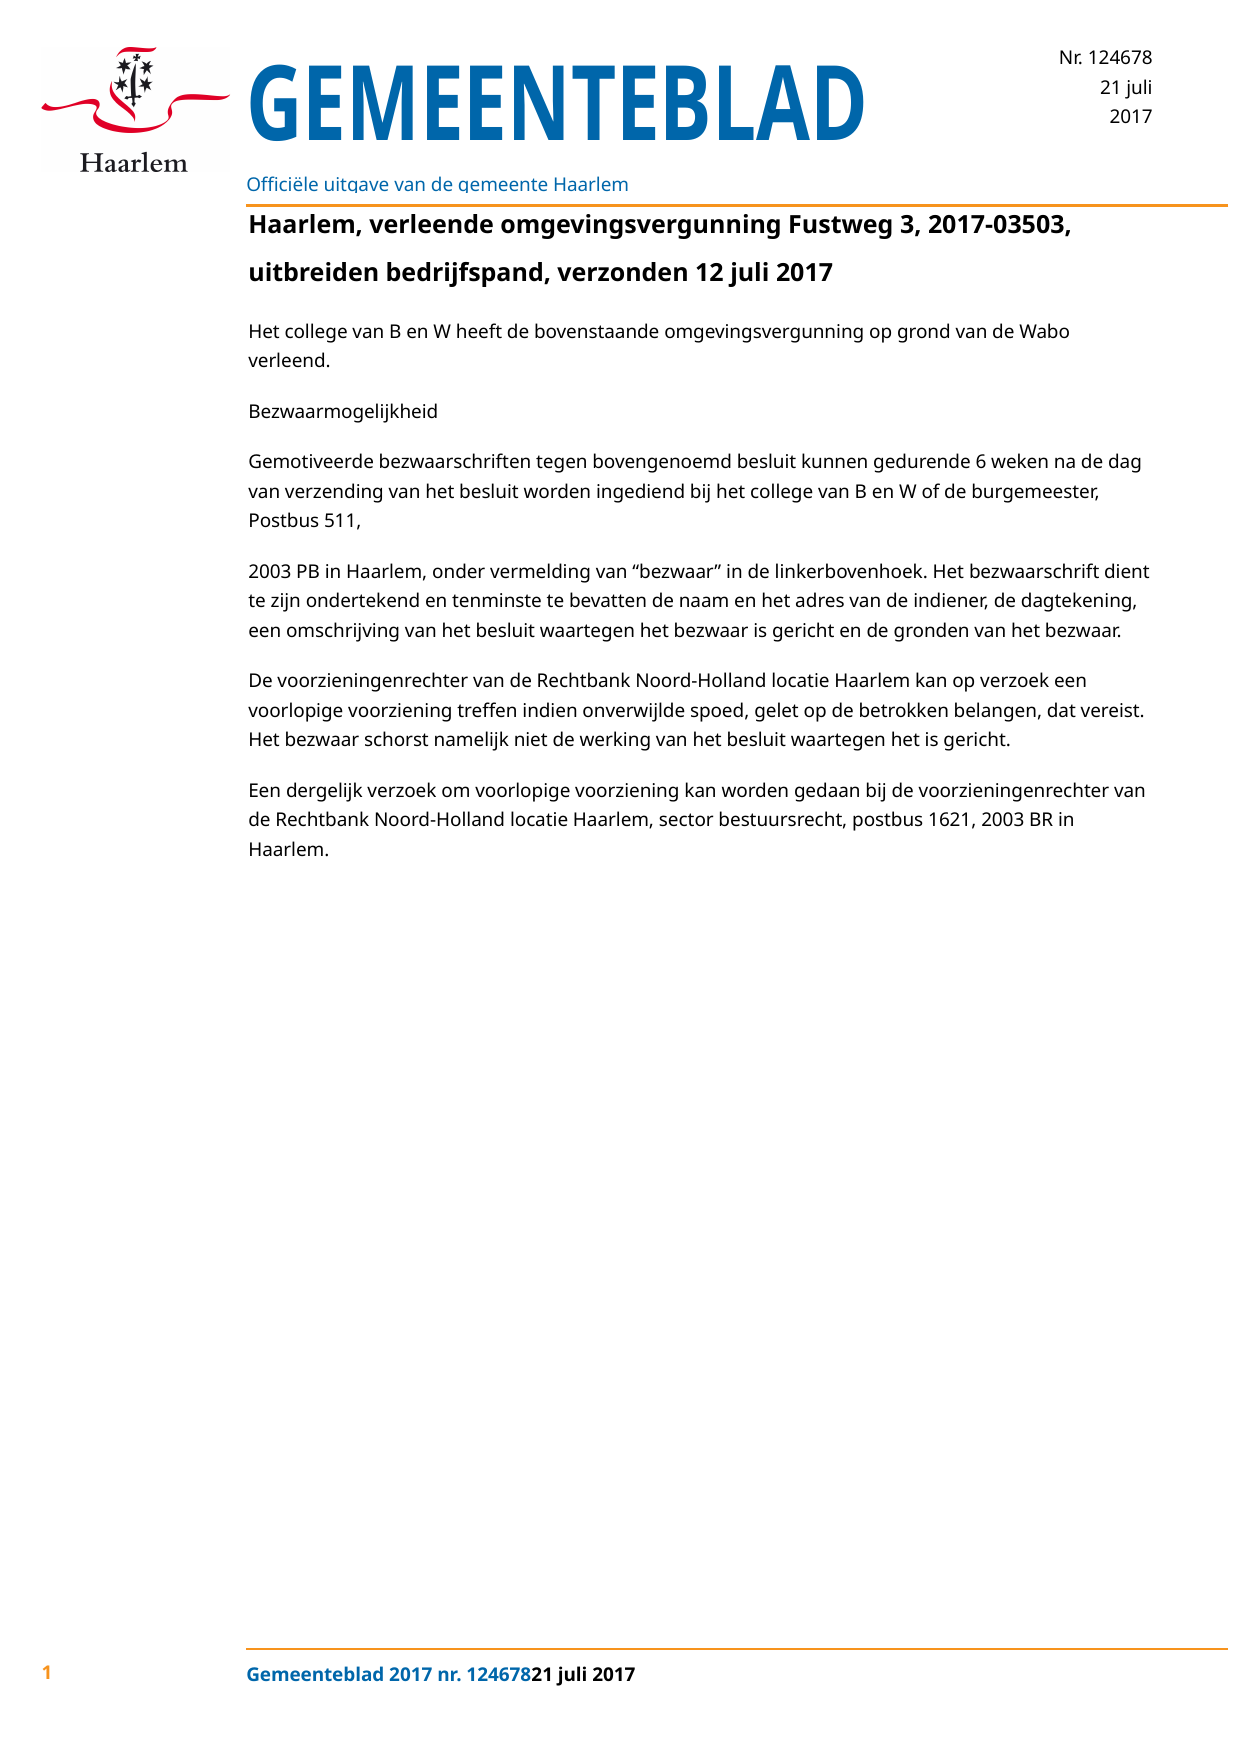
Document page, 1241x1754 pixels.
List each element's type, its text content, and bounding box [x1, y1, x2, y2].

text Gemotiveerde bezwaarschriften tegen bovengenoemd besluit kunnen gedurende 6 weken na de dag van verzending van het besluit worden ingediend bij het college van B en W of de burgemeester, Postbus 511, [248, 448, 1152, 533]
text Bezwaarmogelijkheid [248, 398, 1152, 424]
text 2003 PB in Haarlem, onder vermelding van “bezwaar” in de linkerbovenhoek. Het bezwaarschrift dient te zijn ondertekend en tenminste te bevatten de naam en het adres van de indiener, de dagtekening, een omschrijving van het besluit waartegen het bezwaar is gericht en de gronden van het bezwaar. [248, 558, 1152, 643]
text De voorzieningenrechter van de Rechtbank Noord-Holland locatie Haarlem kan op verzoek een voorlopige voorziening treffen indien onverwijlde spoed, gelet op de betrokken belangen, dat vereist. Het bezwaar schorst namelijk niet de werking van het besluit waartegen het is gericht. [248, 667, 1152, 752]
text Het college van B en W heeft de bovenstaande omgevingsvergunning op grond van de Wabo verleend. [248, 318, 1152, 373]
text Haarlem, verleende omgevingsvergunning Fustweg 3, 2017-03503, uitbreiden bedrijfspand, verzonden 12 juli 2017 [248, 207, 1152, 288]
picture [41, 47, 231, 172]
text Een dergelijk verzoek om voorlopige voorziening kan worden gedaan bij de voorzieningenrechter van de Rechtbank Noord-Holland locatie Haarlem, sector bestuursrecht, postbus 1621, 2003 BR in Haarlem. [248, 777, 1152, 862]
